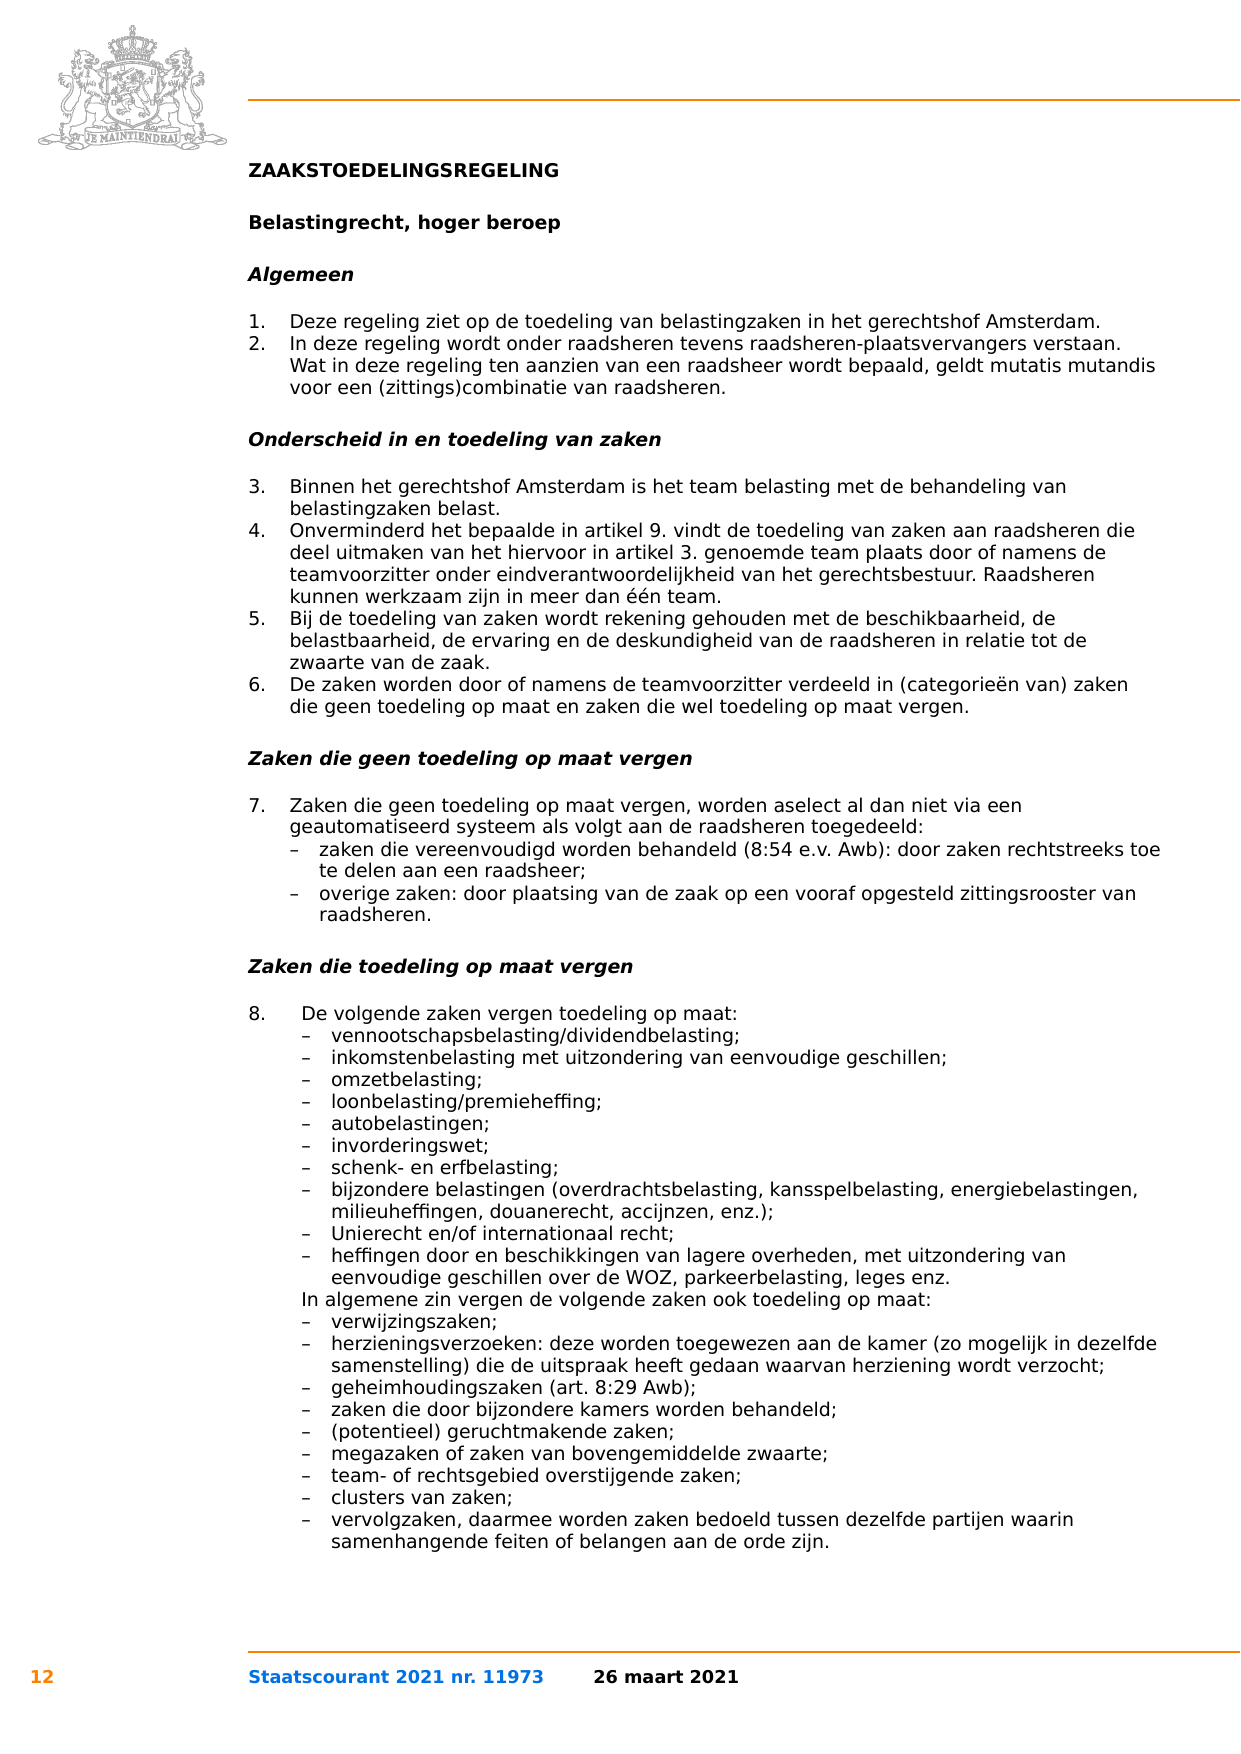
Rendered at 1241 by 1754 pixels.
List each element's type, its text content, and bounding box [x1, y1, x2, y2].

text – zaken die door bijzondere kamers worden behandeld; [301, 1399, 1163, 1421]
text 1. Deze regeling ziet op de toedeling van belastingzaken in het gerechtshof Amsterdam. [248, 311, 1163, 333]
text – (potentieel) geruchtmakende zaken; [301, 1421, 1163, 1443]
text In algemene zin vergen de volgende zaken ook toedeling op maat: [301, 1289, 1163, 1311]
text – schenk- en erfbelasting; [301, 1157, 1163, 1179]
subtitle Belastingrecht, hoger beroep [248, 212, 1163, 234]
text – inkomstenbelasting met uitzondering van eenvoudige geschillen; [301, 1047, 1163, 1069]
text – team- of rechtsgebied overstijgende zaken; [301, 1465, 1163, 1487]
text – vennootschapsbelasting/dividendbelasting; [301, 1025, 1163, 1047]
text – megazaken of zaken van bovengemiddelde zwaarte; [301, 1443, 1163, 1465]
text – Unierecht en/of internationaal recht; [301, 1223, 1163, 1245]
text – geheimhoudingszaken (art. 8:29 Awb); [301, 1377, 1163, 1399]
text – invorderingswet; [301, 1135, 1163, 1157]
text 6. De zaken worden door of namens de teamvoorzitter verdeeld in (categorieën van) zaken die geen toedeling op maat en zaken die wel toedeling op maat vergen. [248, 673, 1163, 717]
text 2. In deze regeling wordt onder raadsheren tevens raadsheren-plaatsvervangers verstaan. Wat in deze regeling ten aanzien van een raadsheer wordt bepaald, geldt mutatis mutandis voor een (zittings)combinatie van raadsheren. [248, 333, 1163, 399]
text – verwijzingszaken; [301, 1311, 1163, 1333]
text 7. Zaken die geen toedeling op maat vergen, worden aselect al dan niet via een geautomatiseerd systeem als volgt aan de raadsheren toegedeeld: [248, 794, 1163, 838]
picture [38, 25, 227, 150]
subtitle Algemeen [248, 264, 1163, 286]
subtitle Zaken die toedeling op maat vergen [248, 956, 1163, 978]
text – clusters van zaken; [301, 1487, 1163, 1509]
subtitle Onderscheid in en toedeling van zaken [248, 429, 1163, 451]
text – omzetbelasting; [301, 1069, 1163, 1091]
text 8. De volgende zaken vergen toedeling op maat: [248, 1003, 1163, 1025]
text 5. Bij de toedeling van zaken wordt rekening gehouden met de beschikbaarheid, de belastbaarheid, de ervaring en de deskundigheid van de raadsheren in relatie tot de zwaarte van de zaak. [248, 608, 1163, 673]
subtitle ZAAKSTOEDELINGSREGELING [248, 160, 1163, 182]
text – loonbelasting/premieheffing; [301, 1091, 1163, 1113]
text – heffingen door en beschikkingen van lagere overheden, met uitzondering van eenvoudige geschillen over de WOZ, parkeerbelasting, leges enz. [301, 1245, 1163, 1289]
subtitle Zaken die geen toedeling op maat vergen [248, 747, 1163, 769]
text – overige zaken: door plaatsing van de zaak op een vooraf opgesteld zittingsrooster van raadsheren. [289, 882, 1163, 926]
text – vervolgzaken, daarmee worden zaken bedoeld tussen dezelfde partijen waarin samenhangende feiten of belangen aan de orde zijn. [301, 1509, 1163, 1553]
text 4. Onverminderd het bepaalde in artikel 9. vindt de toedeling van zaken aan raadsheren die deel uitmaken van het hiervoor in artikel 3. genoemde team plaats door of namens de teamvoorzitter onder eindverantwoordelijkheid van het gerechtsbestuur. Raadsheren kunnen werkzaam zijn in meer dan één team. [248, 520, 1163, 608]
text – autobelastingen; [301, 1113, 1163, 1135]
text – herzieningsverzoeken: deze worden toegewezen aan de kamer (zo mogelijk in dezelfde samenstelling) die de uitspraak heeft gedaan waarvan herziening wordt verzocht; [301, 1333, 1163, 1377]
text – bijzondere belastingen (overdrachtsbelasting, kansspelbelasting, energiebelastingen, milieuheffingen, douanerecht, accijnzen, enz.); [301, 1179, 1163, 1223]
text 3. Binnen het gerechtshof Amsterdam is het team belasting met de behandeling van belastingzaken belast. [248, 476, 1163, 520]
text – zaken die vereenvoudigd worden behandeld (8:54 e.v. Awb): door zaken rechtstreeks toe te delen aan een raadsheer; [289, 838, 1163, 882]
